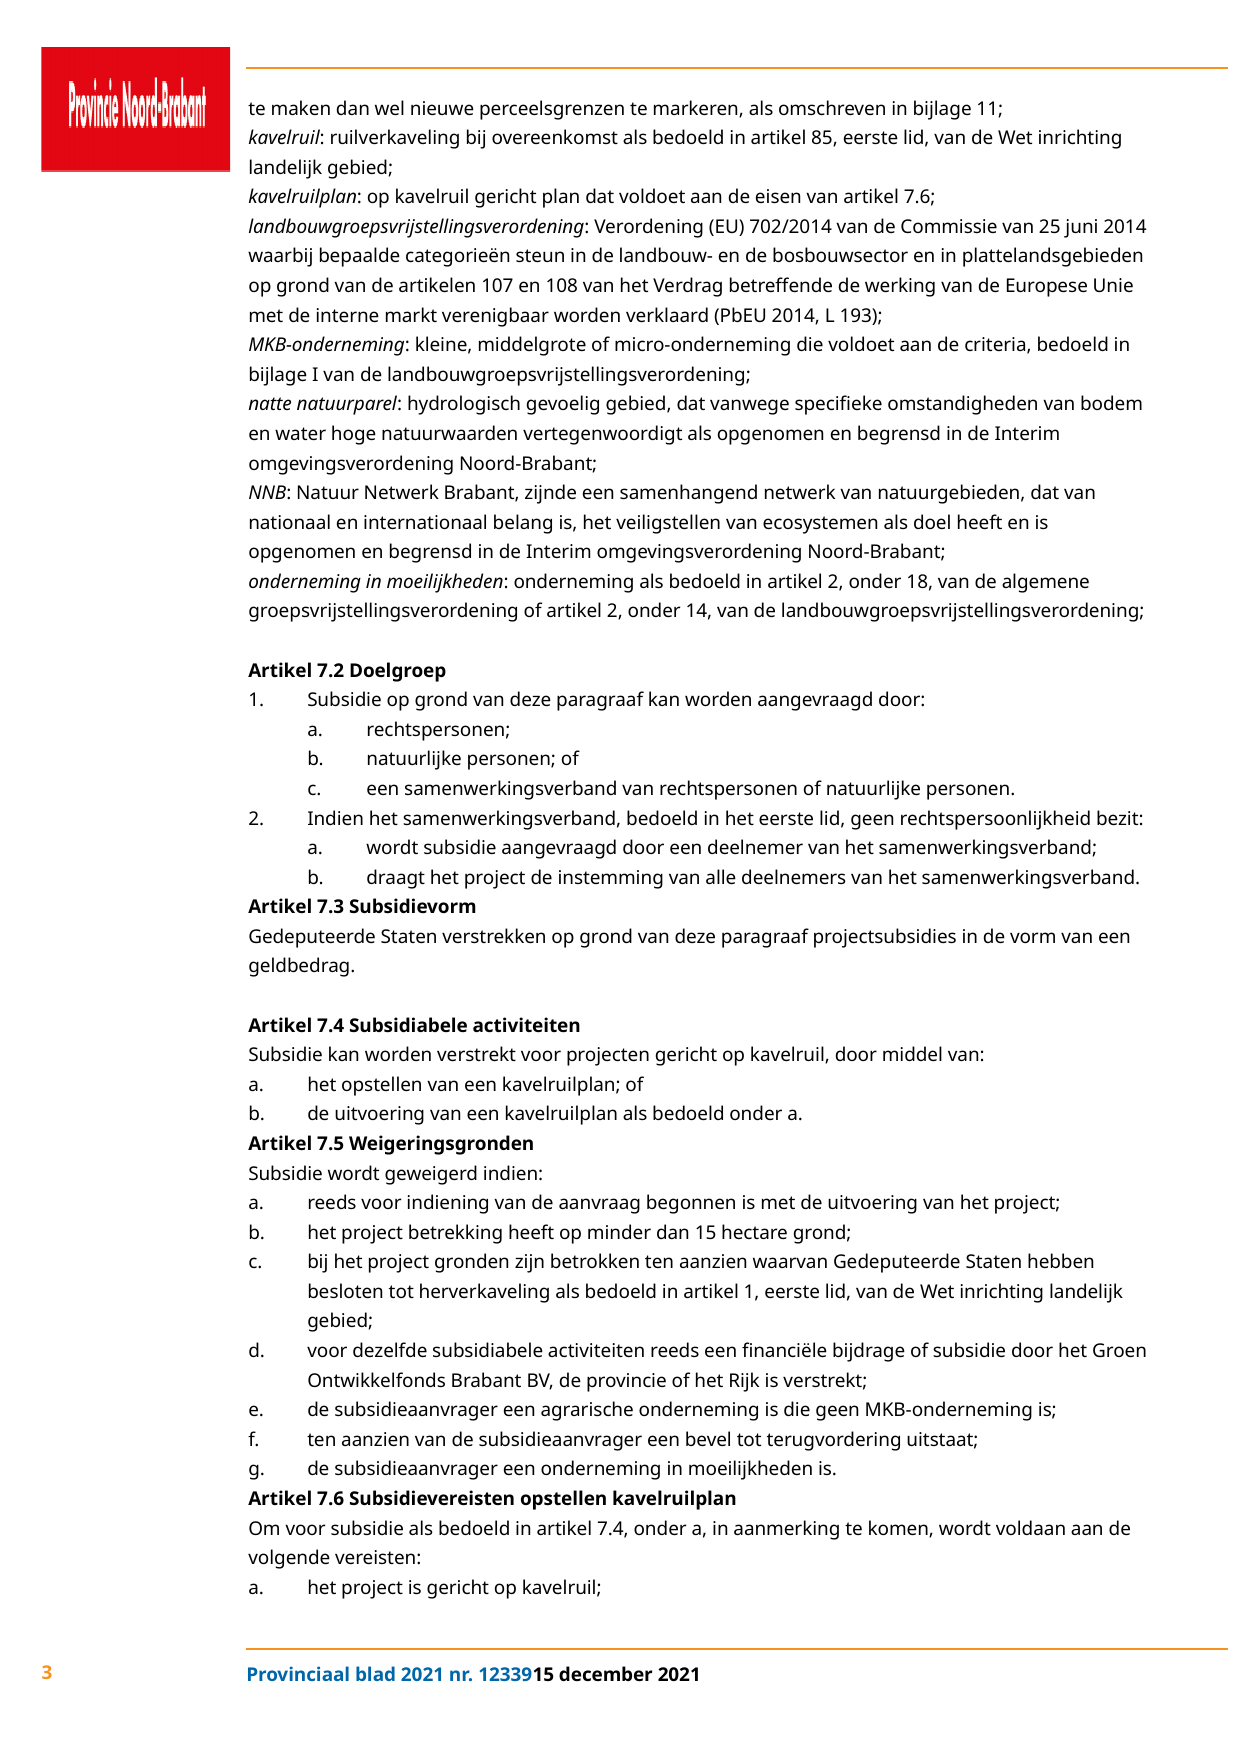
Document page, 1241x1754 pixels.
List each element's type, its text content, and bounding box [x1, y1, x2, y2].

list een samenwerkingsverband van rechtspersonen of natuurlijke personen. [307, 775, 1152, 801]
text te maken dan wel nieuwe perceelsgrenzen te markeren, als omschreven in bijlage 11; [248, 95, 1152, 121]
list voor dezelfde subsidiabele activiteiten reeds een financiële bijdrage of subsidie door het Groen Ontwikkelfonds Brabant BV, de provincie of het Rijk is verstrekt; [248, 1337, 1152, 1393]
text onderneming in moeilijkheden: onderneming als bedoeld in artikel 2, onder 18, van de algemene groepsvrijstellingsverordening of artikel 2, onder 14, van de landbouwgroepsvrijstellingsverordening; [248, 568, 1152, 623]
list reeds voor indiening van de aanvraag begonnen is met de uitvoering van het project; [248, 1189, 1152, 1215]
list Subsidie op grond van deze paragraaf kan worden aangevraagd door: [248, 686, 1152, 712]
text Artikel 7.4 Subsidiabele activiteiten [248, 1012, 1152, 1038]
list natuurlijke personen; of [307, 746, 1152, 771]
list het project betrekking heeft op minder dan 15 hectare grond; [248, 1219, 1152, 1245]
list het opstellen van een kavelruilplan; of [248, 1071, 1152, 1097]
text landbouwgroepsvrijstellingsverordening: Verordening (EU) 702/2014 van de Commissie van 25 juni 2014 waarbij bepaalde categorieën steun in de landbouw- en de bosbouwsector en in plattelandsgebieden op grond van de artikelen 107 en 108 van het Verdrag betreffende de werking van de Europese Unie met de interne markt verenigbaar worden verklaard (PbEU 2014, L 193); [248, 213, 1152, 328]
text Om voor subsidie als bedoeld in artikel 7.4, onder a, in aanmerking te komen, wordt voldaan aan de volgende vereisten: [248, 1515, 1152, 1570]
list rechtspersonen; [307, 716, 1152, 742]
picture [41, 47, 231, 172]
text kavelruilplan: op kavelruil gericht plan dat voldoet aan de eisen van artikel 7.6; [248, 183, 1152, 209]
list de subsidieaanvrager een agrarische onderneming is die geen MKB-onderneming is; [248, 1396, 1152, 1422]
list het project is gericht op kavelruil; [248, 1574, 1152, 1600]
list draagt het project de instemming van alle deelnemers van het samenwerkingsverband. [307, 864, 1152, 890]
text Artikel 7.2 Doelgroep [248, 657, 1152, 683]
text MKB-onderneming: kleine, middelgrote of micro-onderneming die voldoet aan de criteria, bedoeld in bijlage I van de landbouwgroepsvrijstellingsverordening; [248, 331, 1152, 387]
list wordt subsidie aangevraagd door een deelnemer van het samenwerkingsverband; [307, 834, 1152, 860]
text Artikel 7.3 Subsidievorm [248, 893, 1152, 919]
list de uitvoering van een kavelruilplan als bedoeld onder a. [248, 1101, 1152, 1126]
text NNB: Natuur Netwerk Brabant, zijnde een samenhangend netwerk van natuurgebieden, dat van nationaal en internationaal belang is, het veiligstellen van ecosystemen als doel heeft en is opgenomen en begrensd in de Interim omgevingsverordening Noord-Brabant; [248, 479, 1152, 564]
list ten aanzien van de subsidieaanvrager een bevel tot terugvordering uitstaat; [248, 1426, 1152, 1452]
text Artikel 7.5 Weigeringsgronden [248, 1130, 1152, 1156]
text natte natuurparel: hydrologisch gevoelig gebied, dat vanwege specifieke omstandigheden van bodem en water hoge natuurwaarden vertegenwoordigt als opgenomen en begrensd in de Interim omgevingsverordening Noord-Brabant; [248, 391, 1152, 476]
text kavelruil: ruilverkaveling bij overeenkomst als bedoeld in artikel 85, eerste lid, van de Wet inrichting landelijk gebied; [248, 124, 1152, 180]
list Indien het samenwerkingsverband, bedoeld in het eerste lid, geen rechtspersoonlijkheid bezit: [248, 805, 1152, 831]
text Subsidie kan worden verstrekt voor projecten gericht op kavelruil, door middel van: [248, 1041, 1152, 1067]
list de subsidieaanvrager een onderneming in moeilijkheden is. [248, 1456, 1152, 1481]
list bij het project gronden zijn betrokken ten aanzien waarvan Gedeputeerde Staten hebben besloten tot herverkaveling als bedoeld in artikel 1, eerste lid, van de Wet inrichting landelijk gebied; [248, 1248, 1152, 1333]
text Subsidie wordt geweigerd indien: [248, 1160, 1152, 1186]
text Gedeputeerde Staten verstrekken op grond van deze paragraaf projectsubsidies in de vorm van een geldbedrag. [248, 923, 1152, 978]
text Artikel 7.6 Subsidievereisten opstellen kavelruilplan [248, 1485, 1152, 1511]
